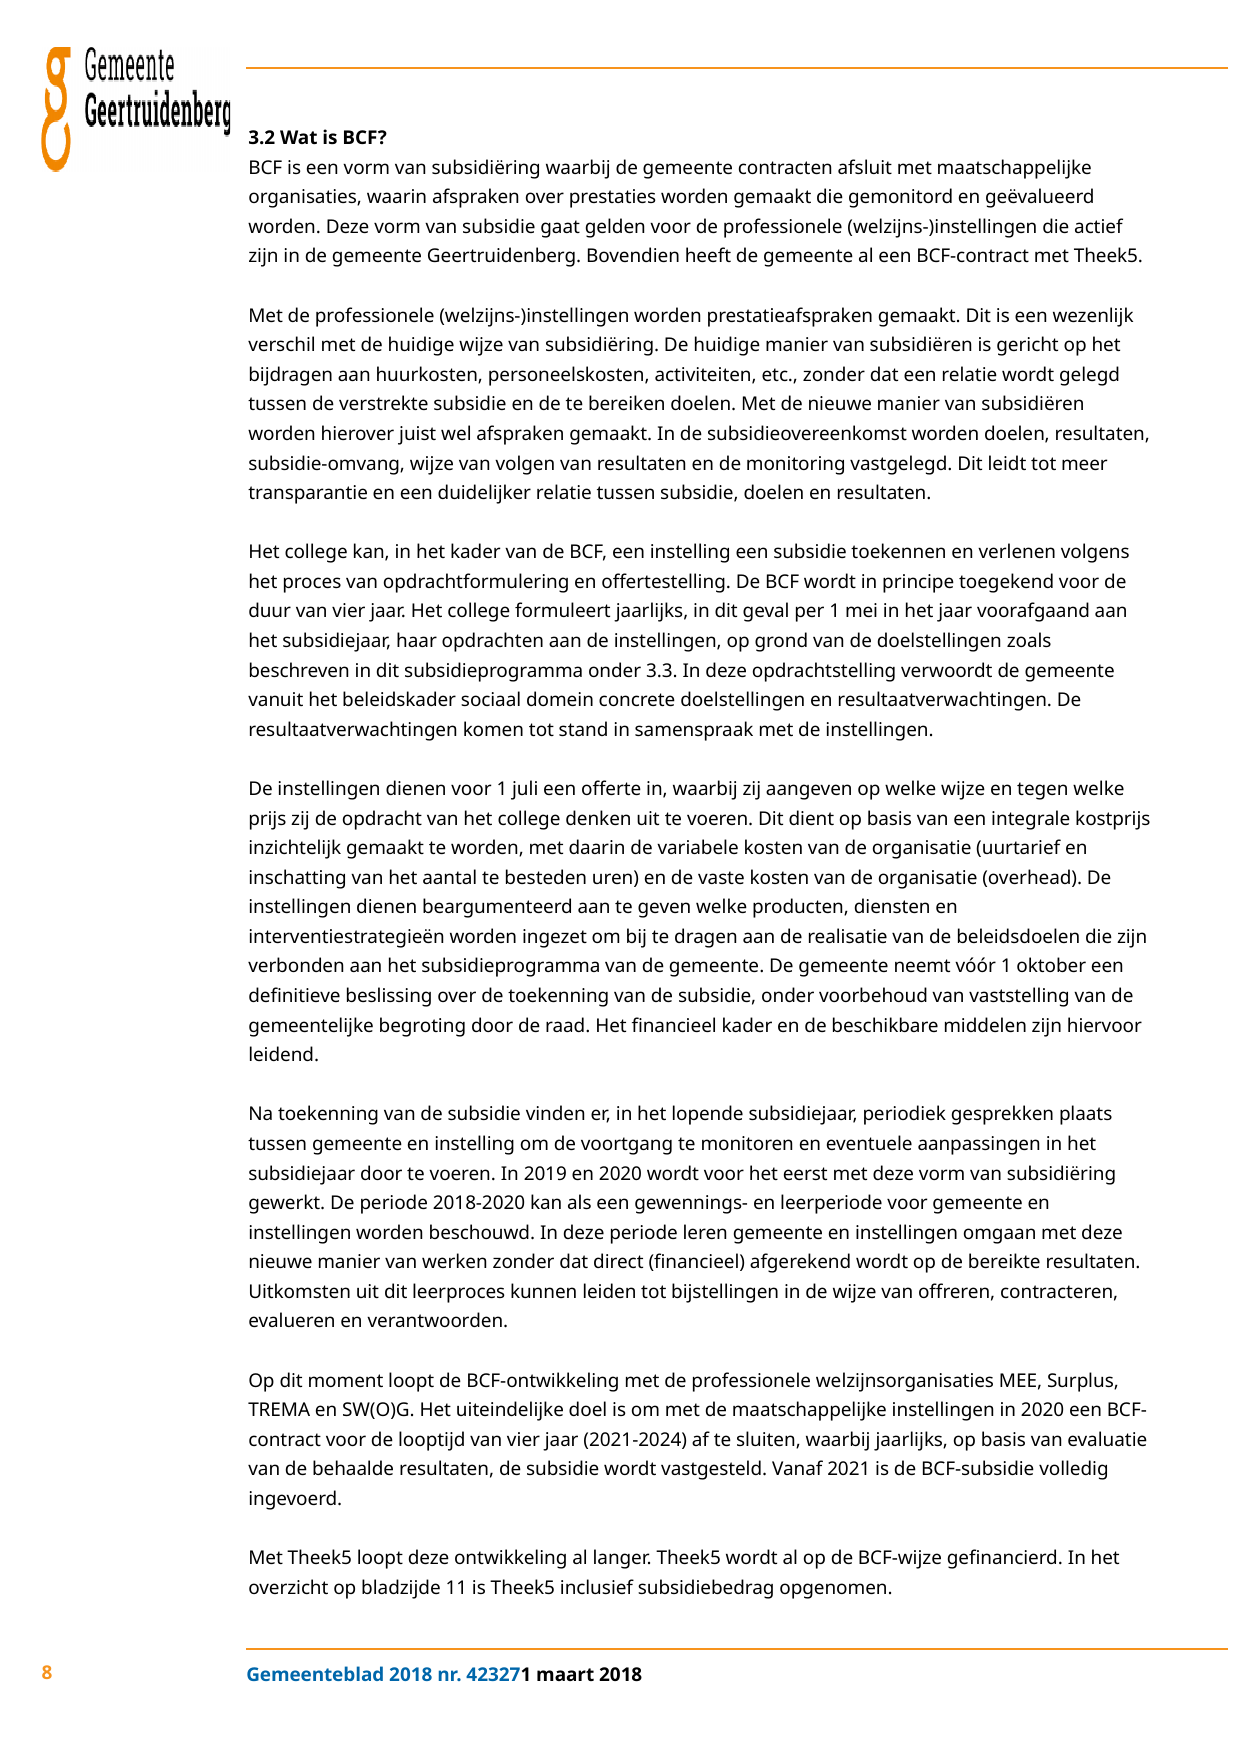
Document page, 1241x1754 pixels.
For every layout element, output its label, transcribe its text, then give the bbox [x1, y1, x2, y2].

text Met Theek5 loopt deze ontwikkeling al langer. Theek5 wordt al op de BCF-wijze gefinancierd. In het overzicht op bladzijde 11 is Theek5 inclusief subsidiebedrag opgenomen. [248, 1544, 1152, 1600]
picture [41, 47, 231, 172]
text Op dit moment loopt de BCF-ontwikkeling met de professionele welzijnsorganisaties MEE, Surplus, TREMA en SW(O)G. Het uiteindelijke doel is om met de maatschappelijke instellingen in 2020 een BCF-contract voor de looptijd van vier jaar (2021-2024) af te sluiten, waarbij jaarlijks, op basis van evaluatie van de behaalde resultaten, de subsidie wordt vastgesteld. Vanaf 2021 is de BCF-subsidie volledig ingevoerd. [248, 1367, 1152, 1511]
text BCF is een vorm van subsidiëring waarbij de gemeente contracten afsluit met maatschappelijke organisaties, waarin afspraken over prestaties worden gemaakt die gemonitord en geëvalueerd worden. Deze vorm van subsidie gaat gelden voor de professionele (welzijns-)instellingen die actief zijn in de gemeente Geertruidenberg. Bovendien heeft de gemeente al een BCF-contract met Theek5. [248, 154, 1152, 268]
text 3.2 Wat is BCF? [248, 124, 1152, 150]
text Met de professionele (welzijns-)instellingen worden prestatieafspraken gemaakt. Dit is een wezenlijk verschil met de huidige wijze van subsidiëring. De huidige manier van subsidiëren is gericht op het bijdragen aan huurkosten, personeelskosten, activiteiten, etc., zonder dat een relatie wordt gelegd tussen de verstrekte subsidie en de te bereiken doelen. Met de nieuwe manier van subsidiëren worden hierover juist wel afspraken gemaakt. In de subsidieovereenkomst worden doelen, resultaten, subsidie-omvang, wijze van volgen van resultaten en de monitoring vastgelegd. Dit leidt tot meer transparantie en een duidelijker relatie tussen subsidie, doelen en resultaten. [248, 302, 1152, 505]
text Na toekenning van de subsidie vinden er, in het lopende subsidiejaar, periodiek gesprekken plaats tussen gemeente en instelling om de voortgang te monitoren en eventuele aanpassingen in het subsidiejaar door te voeren. In 2019 en 2020 wordt voor het eerst met deze vorm van subsidiëring gewerkt. De periode 2018-2020 kan als een gewennings- en leerperiode voor gemeente en instellingen worden beschouwd. In deze periode leren gemeente en instellingen omgaan met deze nieuwe manier van werken zonder dat direct (financieel) afgerekend wordt op de bereikte resultaten. Uitkomsten uit dit leerproces kunnen leiden tot bijstellingen in de wijze van offreren, contracteren, evalueren en verantwoorden. [248, 1101, 1152, 1333]
text De instellingen dienen voor 1 juli een offerte in, waarbij zij aangeven op welke wijze en tegen welke prijs zij de opdracht van het college denken uit te voeren. Dit dient op basis van een integrale kostprijs inzichtelijk gemaakt te worden, met daarin de variabele kosten van de organisatie (uurtarief en inschatting van het aantal te besteden uren) en de vaste kosten van de organisatie (overhead). De instellingen dienen beargumenteerd aan te geven welke producten, diensten en interventiestrategieën worden ingezet om bij te dragen aan de realisatie van de beleidsdoelen die zijn verbonden aan het subsidieprogramma van de gemeente. De gemeente neemt vóór 1 oktober een definitieve beslissing over de toekenning van de subsidie, onder voorbehoud van vaststelling van de gemeentelijke begroting door de raad. Het financieel kader en de beschikbare middelen zijn hiervoor leidend. [248, 775, 1152, 1067]
text Het college kan, in het kader van de BCF, een instelling een subsidie toekennen en verlenen volgens het proces van opdrachtformulering en offertestelling. De BCF wordt in principe toegekend voor de duur van vier jaar. Het college formuleert jaarlijks, in dit geval per 1 mei in het jaar voorafgaand aan het subsidiejaar, haar opdrachten aan de instellingen, op grond van de doelstellingen zoals beschreven in dit subsidieprogramma onder 3.3. In deze opdrachtstelling verwoordt de gemeente vanuit het beleidskader sociaal domein concrete doelstellingen en resultaatverwachtingen. De resultaatverwachtingen komen tot stand in samenspraak met de instellingen. [248, 538, 1152, 742]
